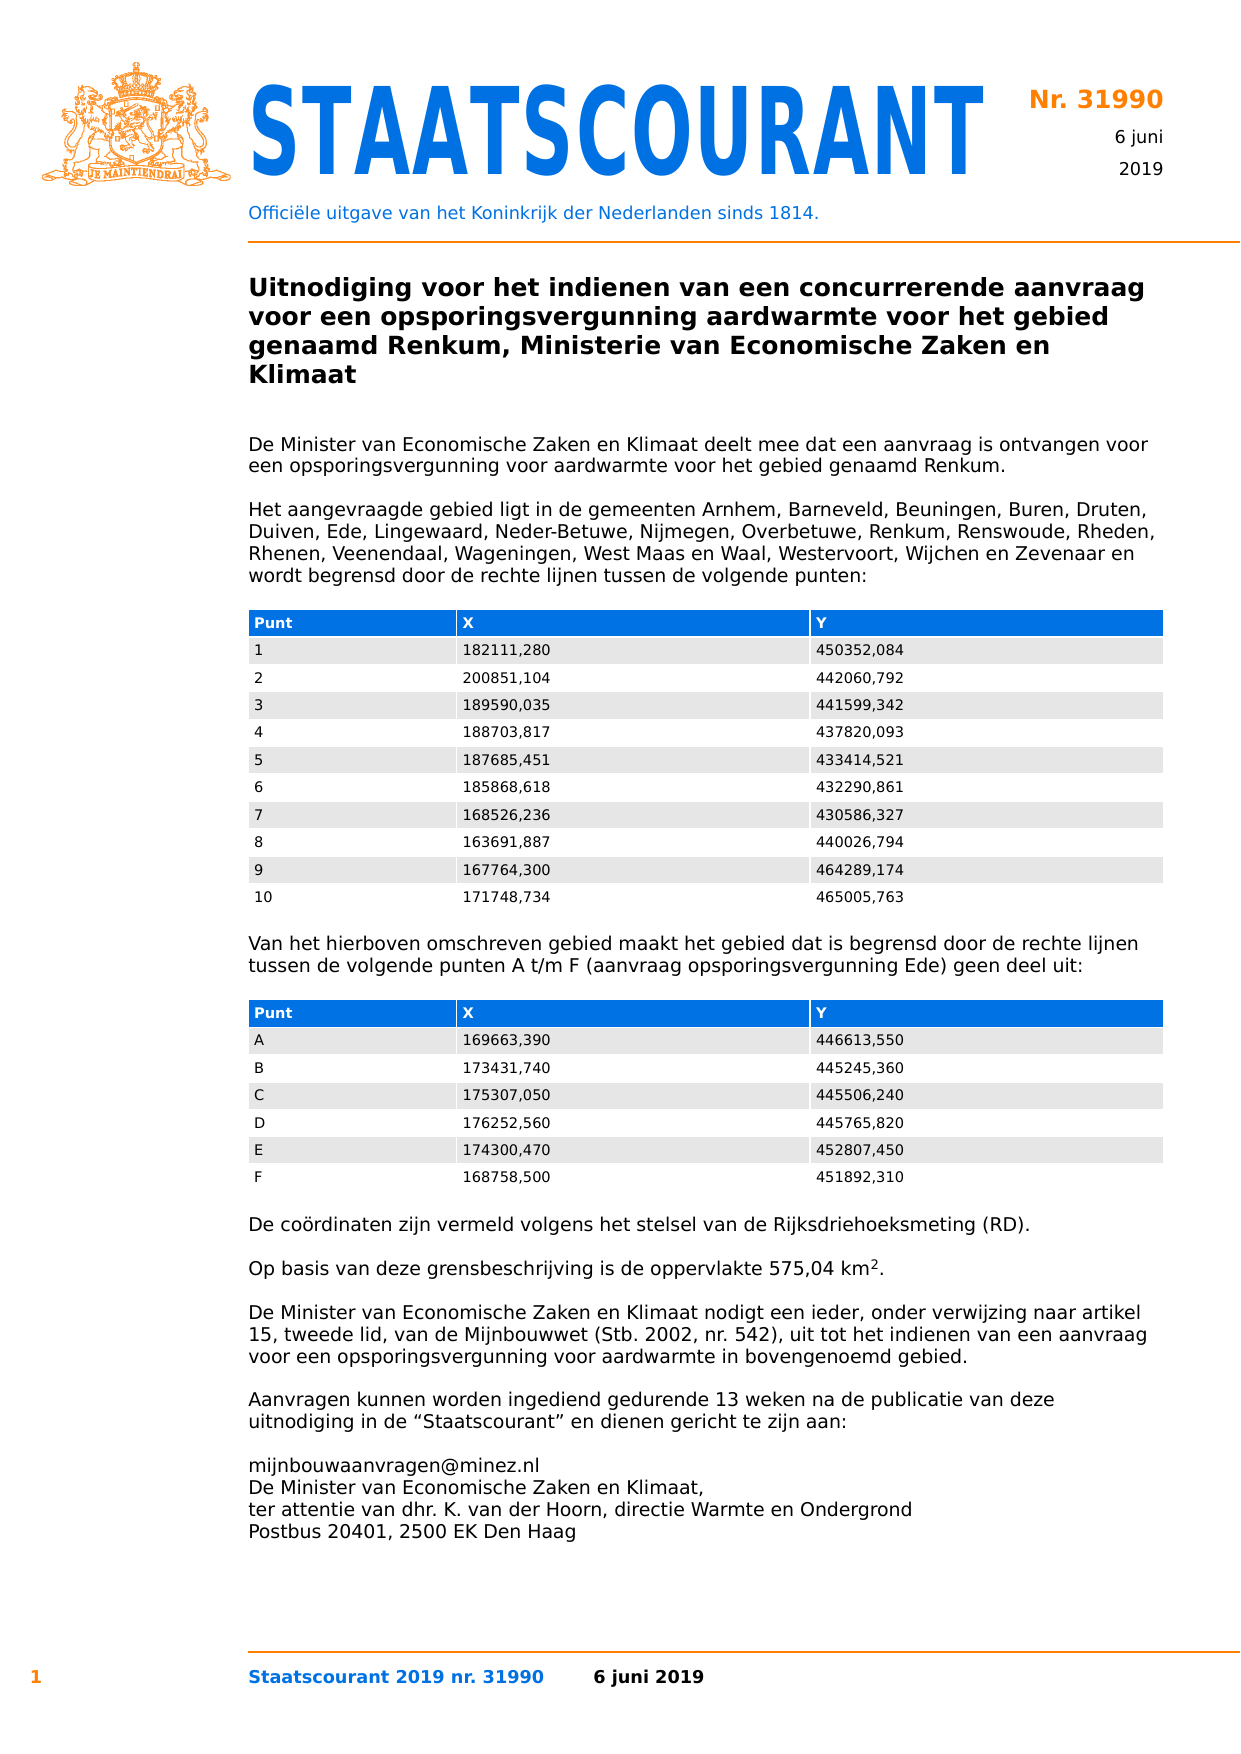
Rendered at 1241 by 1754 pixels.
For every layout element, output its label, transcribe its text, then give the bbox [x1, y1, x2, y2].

table_cell 169663,390 [457, 1028, 809, 1054]
table_cell D [249, 1110, 456, 1136]
text De coördinaten zijn vermeld volgens het stelsel van de Rijksdriehoeksmeting (RD). [248, 1214, 1163, 1236]
table_header Punt [249, 1000, 456, 1027]
table_cell 433414,521 [811, 747, 1163, 773]
text Aanvragen kunnen worden ingediend gedurende 13 weken na de publicatie van deze uitnodiging in de “Staatscourant” en dienen gericht te zijn aan: [248, 1389, 1163, 1433]
table_cell 10 [249, 884, 456, 910]
table_header Nr. 31990 [998, 62, 1240, 121]
table_cell 6 [249, 775, 456, 801]
table_cell B [249, 1055, 456, 1081]
text Het aangevraagde gebied ligt in de gemeenten Arnhem, Barneveld, Beuningen, Buren, Druten, Duiven, Ede, Lingewaard, Neder-Betuwe, Nijmegen, Overbetuwe, Renkum, Renswoude, Rheden, Rhenen, Veenendaal, Wageningen, West Maas en Waal, Westervoort, Wijchen en Zevenaar en wordt begrensd door de rechte lijnen tussen de volgende punten: [248, 499, 1163, 587]
table_cell 465005,763 [811, 884, 1163, 910]
table_cell 173431,740 [457, 1055, 809, 1081]
table_cell 445245,360 [811, 1055, 1163, 1081]
table_header X [457, 1000, 809, 1027]
table_cell 445506,240 [811, 1083, 1163, 1109]
table_cell 446613,550 [811, 1028, 1163, 1054]
table_cell 441599,342 [811, 692, 1163, 719]
text De Minister van Economische Zaken en Klimaat deelt mee dat een aanvraag is ontvangen voor een opsporingsvergunning voor aardwarmte voor het gebied genaamd Renkum. [248, 433, 1163, 477]
table_cell 1 [249, 638, 456, 664]
text De Minister van Economische Zaken en Klimaat nodigt een ieder, onder verwijzing naar artikel 15, tweede lid, van de Mijnbouwwet (Stb. 2002, nr. 542), uit tot het indienen van een aanvraag voor een opsporingsvergunning voor aardwarmte in bovengenoemd gebied. [248, 1302, 1163, 1367]
table_cell A [249, 1028, 456, 1054]
table_cell 171748,734 [457, 884, 809, 910]
table_cell 8 [249, 829, 456, 856]
table_cell 445765,820 [811, 1110, 1163, 1136]
table_cell 432290,861 [811, 775, 1163, 801]
text mijnbouwaanvragen@minez.nl [248, 1455, 1163, 1477]
table_header Y [811, 1000, 1163, 1027]
table_cell 189590,035 [457, 692, 809, 719]
table_header Punt [249, 610, 456, 636]
table_header [25, 62, 248, 241]
table_header STAATSCOURANT [248, 62, 998, 203]
table_cell C [249, 1083, 456, 1109]
table_cell 2019 [998, 153, 1240, 203]
table_header Y [811, 610, 1163, 636]
picture [41, 62, 231, 186]
table_cell 187685,451 [457, 747, 809, 773]
table_cell E [249, 1137, 456, 1163]
table_cell 440026,794 [811, 829, 1163, 856]
table_cell F [249, 1165, 456, 1191]
table_cell 182111,280 [457, 638, 809, 664]
table_cell 185868,618 [457, 775, 809, 801]
text Op basis van deze grensbeschrijving is de oppervlakte 575,04 km2. [248, 1258, 1163, 1280]
text ter attentie van dhr. K. van der Hoorn, directie Warmte en Ondergrond [248, 1499, 1163, 1521]
table_cell 175307,050 [457, 1083, 809, 1109]
table_cell 6 juni [998, 121, 1240, 153]
table_cell 200851,104 [457, 665, 809, 691]
table_cell 430586,327 [811, 802, 1163, 828]
table_cell 2 [249, 665, 456, 691]
text De Minister van Economische Zaken en Klimaat, [248, 1477, 1163, 1499]
table_cell 163691,887 [457, 829, 809, 856]
table_cell Officiële uitgave van het Koninkrijk der Nederlanden sinds 1814. [248, 203, 1240, 241]
text Van het hierboven omschreven gebied maakt het gebied dat is begrensd door de rechte lijnen tussen de volgende punten A t/m F (aanvraag opsporingsvergunning Ede) geen deel uit: [248, 933, 1163, 977]
table_cell 7 [249, 802, 456, 828]
table_cell 4 [249, 720, 456, 746]
table_cell 176252,560 [457, 1110, 809, 1136]
table_cell 188703,817 [457, 720, 809, 746]
table_cell 167764,300 [457, 857, 809, 883]
text Postbus 20401, 2500 EK Den Haag [248, 1521, 1163, 1543]
table_cell 464289,174 [811, 857, 1163, 883]
table_cell 450352,084 [811, 638, 1163, 664]
table_cell 9 [249, 857, 456, 883]
subtitle Uitnodiging voor het indienen van een concurrerende aanvraag voor een opsporingsvergunning aardwarmte voor het gebied genaamd Renkum, Ministerie van Economische Zaken en Klimaat [248, 273, 1163, 390]
table_cell 452807,450 [811, 1137, 1163, 1163]
table_cell 5 [249, 747, 456, 773]
table_cell 3 [249, 692, 456, 719]
table_cell 174300,470 [457, 1137, 809, 1163]
table_header X [457, 610, 809, 636]
table_cell 168758,500 [457, 1165, 809, 1191]
table_cell 437820,093 [811, 720, 1163, 746]
table_cell 451892,310 [811, 1165, 1163, 1191]
table_cell 442060,792 [811, 665, 1163, 691]
table_cell 168526,236 [457, 802, 809, 828]
